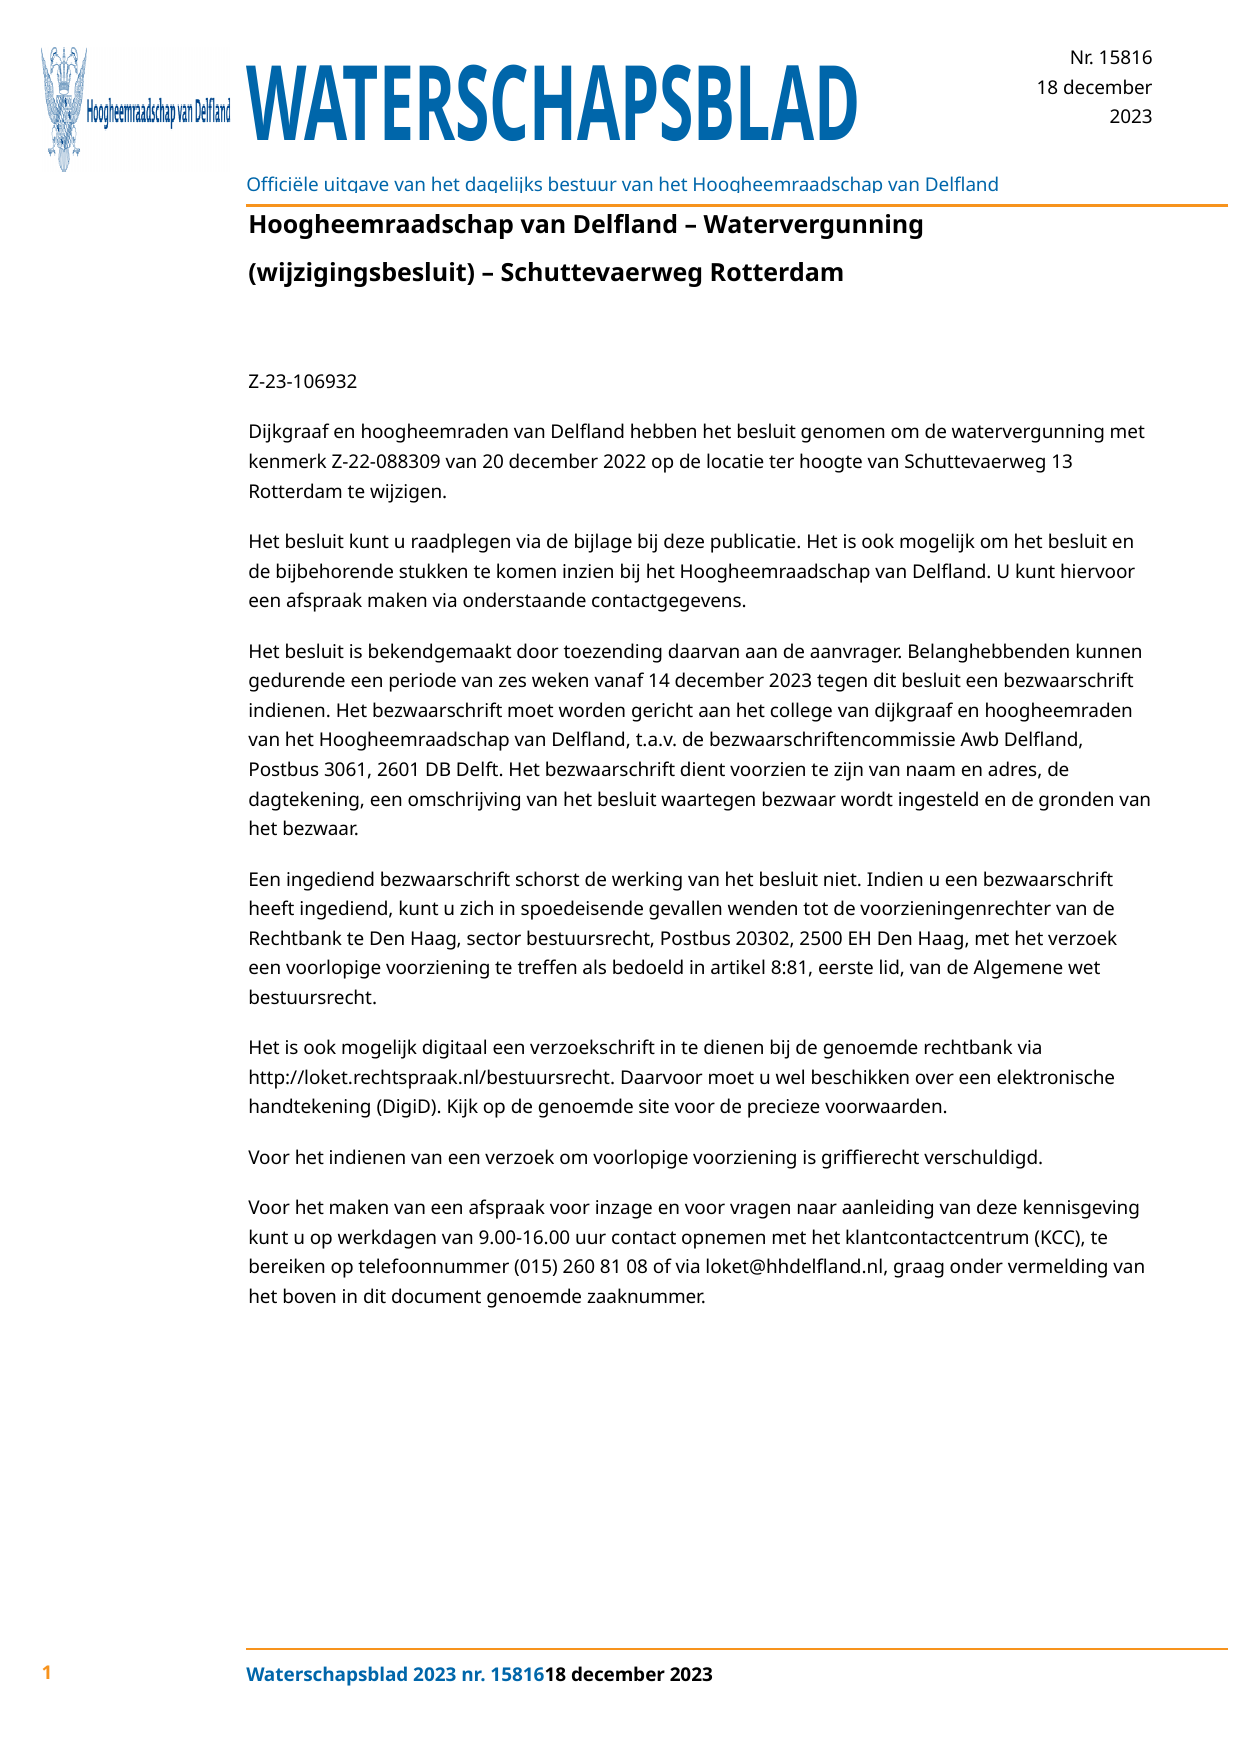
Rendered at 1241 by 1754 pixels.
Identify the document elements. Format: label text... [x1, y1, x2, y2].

picture [41, 47, 231, 172]
text Een ingediend bezwaarschrift schorst de werking van het besluit niet. Indien u een bezwaarschrift heeft ingediend, kunt u zich in spoedeisende gevallen wenden tot de voorzieningenrechter van de Rechtbank te Den Haag, sector bestuursrecht, Postbus 20302, 2500 EH Den Haag, met het verzoek een voorlopige voorziening te treffen als bedoeld in artikel 8:81, eerste lid, van de Algemene wet bestuursrecht. [248, 866, 1152, 1010]
text Z-23-106932 [248, 368, 1152, 394]
text Dijkgraaf en hoogheemraden van Delfland hebben het besluit genomen om de watervergunning met kenmerk Z-22-088309 van 20 december 2022 op de locatie ter hoogte van Schuttevaerweg 13 Rotterdam te wijzigen. [248, 419, 1152, 504]
text Hoogheemraadschap van Delfland – Watervergunning (wijzigingsbesluit) – Schuttevaerweg Rotterdam [248, 207, 1152, 288]
text Voor het indienen van een verzoek om voorlopige voorziening is griffierecht verschuldigd. [248, 1144, 1152, 1170]
text Het is ook mogelijk digitaal een verzoekschrift in te dienen bij de genoemde rechtbank via http://loket.rechtspraak.nl/bestuursrecht. Daarvoor moet u wel beschikken over een elektronische handtekening (DigiD). Kijk op de genoemde site voor de precieze voorwaarden. [248, 1034, 1152, 1119]
text Het besluit is bekendgemaakt door toezending daarvan aan de aanvrager. Belanghebbenden kunnen gedurende een periode van zes weken vanaf 14 december 2023 tegen dit besluit een bezwaarschrift indienen. Het bezwaarschrift moet worden gericht aan het college van dijkgraaf en hoogheemraden van het Hoogheemraadschap van Delfland, t.a.v. de bezwaarschriftencommissie Awb Delfland, Postbus 3061, 2601 DB Delft. Het bezwaarschrift dient voorzien te zijn van naam en adres, de dagtekening, een omschrijving van het besluit waartegen bezwaar wordt ingesteld en de gronden van het bezwaar. [248, 638, 1152, 841]
text Voor het maken van een afspraak voor inzage en voor vragen naar aanleiding van deze kennisgeving kunt u op werkdagen van 9.00-16.00 uur contact opnemen met het klantcontactcentrum (KCC), te bereiken op telefoonnummer (015) 260 81 08 of via loket@hhdelfland.nl, graag onder vermelding van het boven in dit document genoemde zaaknummer. [248, 1194, 1152, 1309]
text Het besluit kunt u raadplegen via de bijlage bij deze publicatie. Het is ook mogelijk om het besluit en de bijbehorende stukken te komen inzien bij het Hoogheemraadschap van Delfland. U kunt hiervoor een afspraak maken via onderstaande contactgegevens. [248, 528, 1152, 613]
